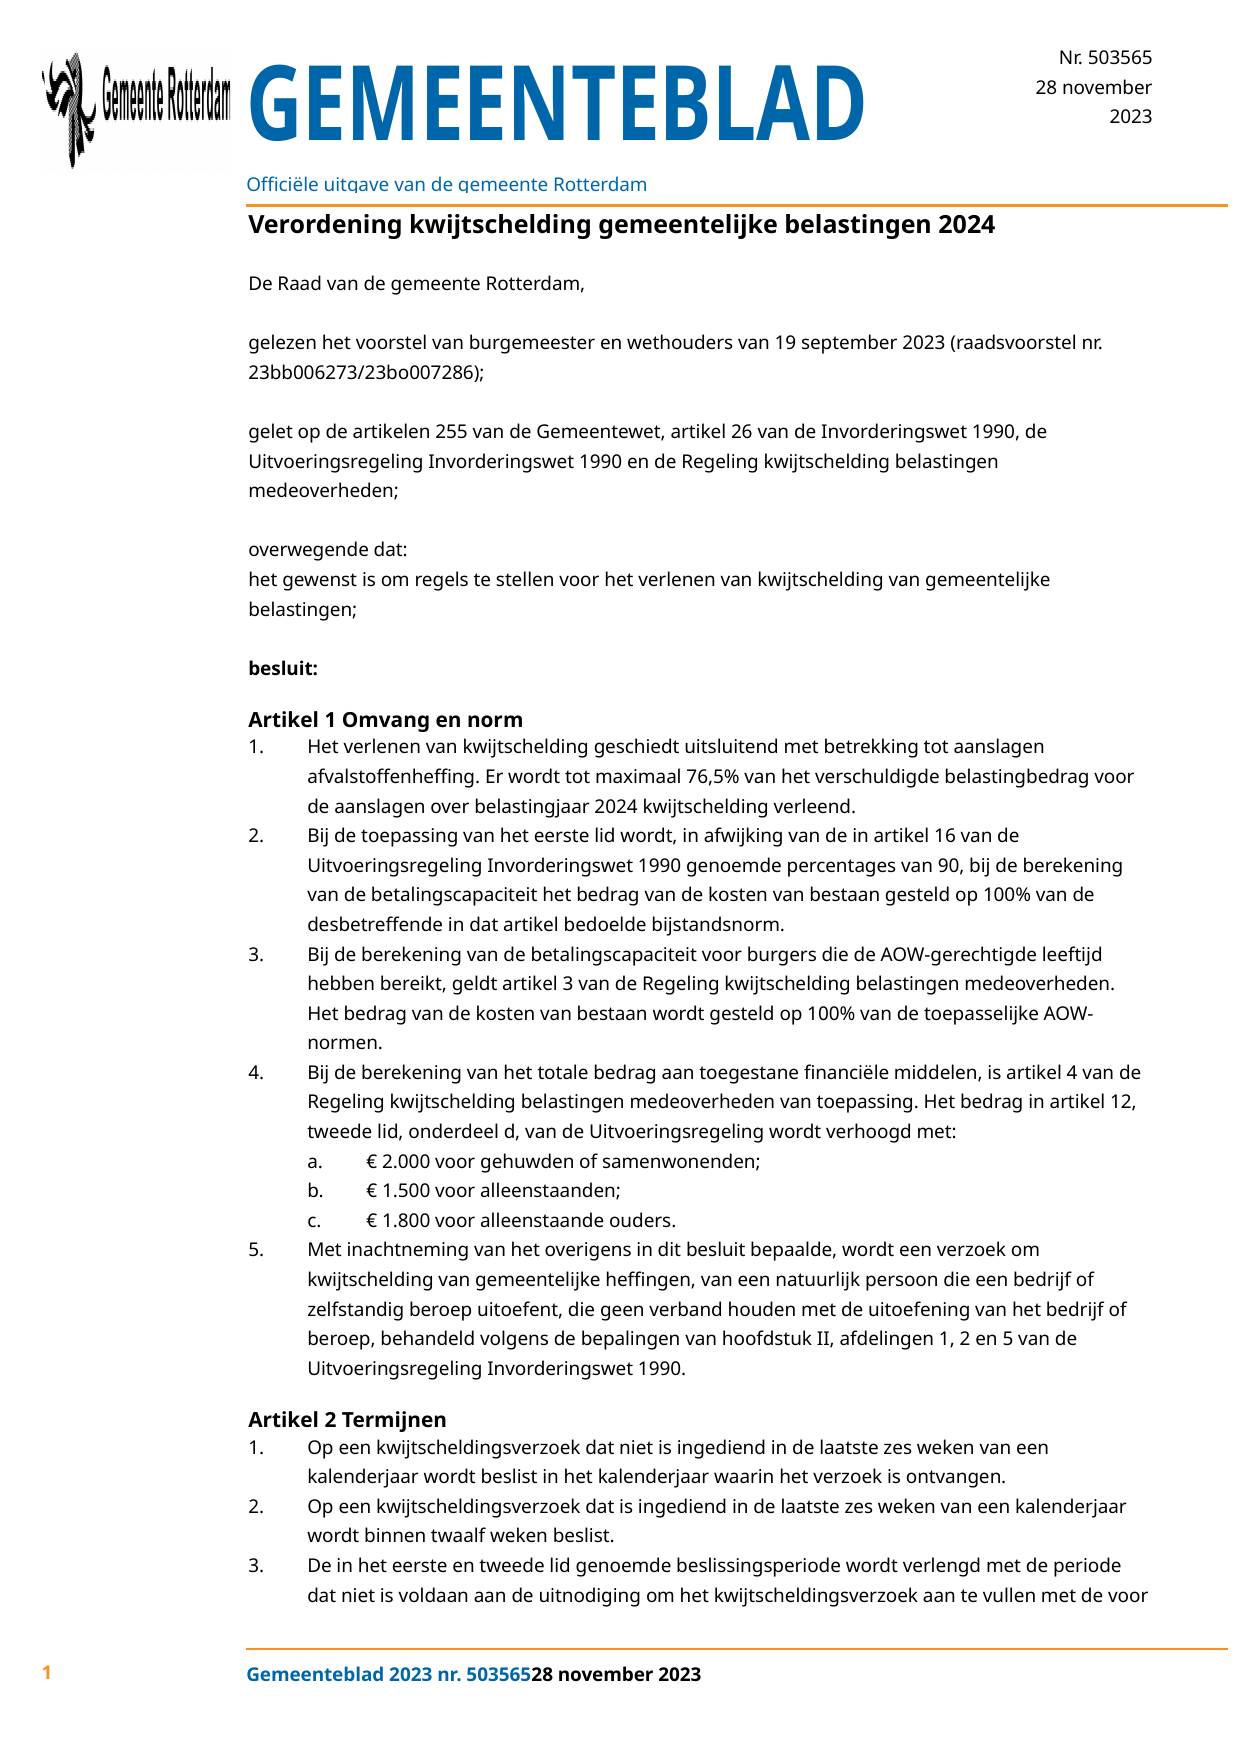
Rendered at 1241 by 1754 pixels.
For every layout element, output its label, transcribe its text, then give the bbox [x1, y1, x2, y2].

text gelet op de artikelen 255 van de Gemeentewet, artikel 26 van de Invorderingswet 1990, de Uitvoeringsregeling Invorderingswet 1990 en de Regeling kwijtschelding belastingen medeoverheden; [248, 418, 1152, 503]
list € 2.000 voor gehuwden of samenwonenden; [307, 1148, 1152, 1174]
list Bij de toepassing van het eerste lid wordt, in afwijking van de in artikel 16 van de Uitvoeringsregeling Invorderingswet 1990 genoemde percentages van 90, bij de berekening van de betalingscapaciteit het bedrag van de kosten van bestaan gesteld op 100% van de desbetreffende in dat artikel bedoelde bijstandsnorm. [248, 822, 1152, 937]
list € 1.800 voor alleenstaande ouders. [307, 1207, 1152, 1233]
text het gewenst is om regels te stellen voor het verlenen van kwijtschelding van gemeentelijke belastingen; [248, 566, 1152, 621]
list De in het eerste en tweede lid genoemde beslissingsperiode wordt verlengd met de periode dat niet is voldaan aan de uitnodiging om het kwijtscheldingsverzoek aan te vullen met de voor [248, 1552, 1152, 1607]
list € 1.500 voor alleenstaanden; [307, 1177, 1152, 1203]
list Bij de berekening van het totale bedrag aan toegestane financiële middelen, is artikel 4 van de Regeling kwijtschelding belastingen medeoverheden van toepassing. Het bedrag in artikel 12, tweede lid, onderdeel d, van de Uitvoeringsregeling wordt verhoogd met: [248, 1059, 1152, 1144]
list Met inachtneming van het overigens in dit besluit bepaalde, wordt een verzoek om kwijtschelding van gemeentelijke heffingen, van een natuurlijk persoon die een bedrijf of zelfstandig beroep uitoefent, die geen verband houden met de uitoefening van het bedrijf of beroep, behandeld volgens de bepalingen van hoofdstuk II, afdelingen 1, 2 en 5 van de Uitvoeringsregeling Invorderingswet 1990. [248, 1237, 1152, 1381]
picture [41, 47, 231, 172]
list Op een kwijtscheldingsverzoek dat is ingediend in de laatste zes weken van een kalenderjaar wordt binnen twaalf weken beslist. [248, 1493, 1152, 1548]
text Verordening kwijtschelding gemeentelijke belastingen 2024 [248, 207, 1152, 241]
text Artikel 2 Termijnen [248, 1405, 1152, 1434]
text Artikel 1 Omvang en norm [248, 705, 1152, 734]
text gelezen het voorstel van burgemeester en wethouders van 19 september 2023 (raadsvoorstel nr. 23bb006273/23bo007286); [248, 329, 1152, 385]
text besluit: [248, 655, 1152, 681]
text overwegende dat: [248, 537, 1152, 562]
list Het verlenen van kwijtschelding geschiedt uitsluitend met betrekking tot aanslagen afvalstoffenheffing. Er wordt tot maximaal 76,5% van het verschuldigde belastingbedrag voor de aanslagen over belastingjaar 2024 kwijtschelding verleend. [248, 734, 1152, 819]
list Op een kwijtscheldingsverzoek dat niet is ingediend in de laatste zes weken van een kalenderjaar wordt beslist in het kalenderjaar waarin het verzoek is ontvangen. [248, 1434, 1152, 1489]
list Bij de berekening van de betalingscapaciteit voor burgers die de AOW-gerechtigde leeftijd hebben bereikt, geldt artikel 3 van de Regeling kwijtschelding belastingen medeoverheden. Het bedrag van de kosten van bestaan wordt gesteld op 100% van de toepasselijke AOW-normen. [248, 941, 1152, 1055]
text De Raad van de gemeente Rotterdam, [248, 270, 1152, 296]
